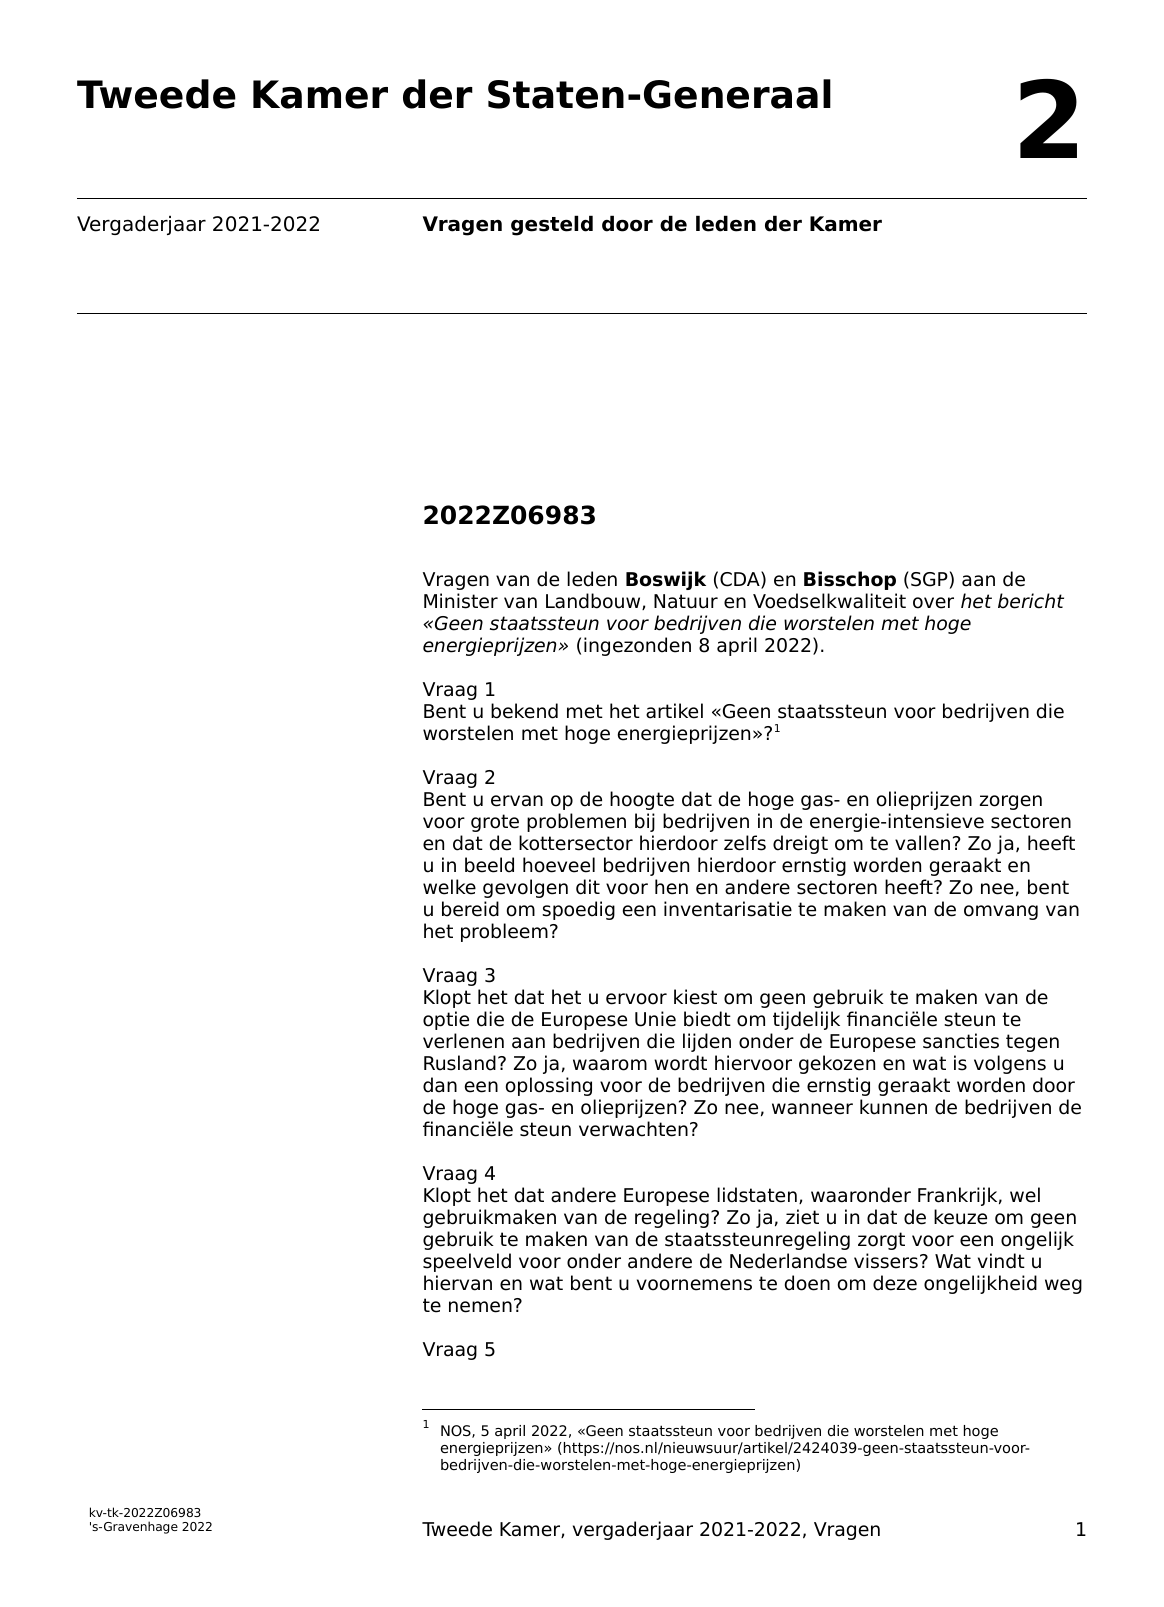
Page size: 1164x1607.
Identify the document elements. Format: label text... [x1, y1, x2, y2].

text Klopt het dat het u ervoor kiest om geen gebruik te maken van de optie die de Europese Unie biedt om tijdelijk financiële steun te verlenen aan bedrijven die lijden onder de Europese sancties tegen Rusland? Zo ja, waarom wordt hiervoor gekozen en wat is volgens u dan een oplossing voor de bedrijven die ernstig geraakt worden door de hoge gas- en olieprijzen? Zo nee, wanneer kunnen de bedrijven de financiële steun verwachten? [422, 987, 1087, 1141]
text Vraag 5 [422, 1339, 1087, 1361]
table_cell Vragen gesteld door de leden der Kamer [422, 199, 1087, 313]
text 2022Z06983 [422, 501, 1087, 531]
text Bent u bekend met het artikel «Geen staatssteun voor bedrijven die worstelen met hoge energieprijzen»? [422, 701, 1087, 745]
text 's-Gravenhage 2022 [88, 1520, 323, 1534]
text Vraag 3 [422, 965, 1087, 987]
table_header Tweede Kamer der Staten-Generaal [77, 59, 886, 198]
text kv-tk-2022Z06983 [88, 1506, 323, 1520]
text Klopt het dat andere Europese lidstaten, waaronder Frankrijk, wel gebruikmaken van de regeling? Zo ja, ziet u in dat de keuze om geen gebruik te maken van de staatssteunregeling zorgt voor een ongelijk speelveld voor onder andere de Nederlandse vissers? Wat vindt u hiervan en wat bent u voornemens te doen om deze ongelijkheid weg te nemen? [422, 1185, 1087, 1317]
table_cell Vergaderjaar 2021-2022 [77, 199, 422, 313]
text Vraag 2 [422, 767, 1087, 789]
table_header 2 [886, 59, 1087, 198]
text Vraag 1 [422, 679, 1087, 701]
text NOS, 5 april 2022, «Geen staatssteun voor bedrijven die worstelen met hoge energieprijzen» (https://nos.nl/nieuwsuur/artikel/2424039-geen-staatssteun-voor-bedrijven-die-worstelen-met-hoge-energieprijzen) [422, 1418, 1087, 1474]
text Vraag 4 [422, 1163, 1087, 1185]
text Vragen van de leden Boswijk (CDA) en Bisschop (SGP) aan de Minister van Landbouw, Natuur en Voedselkwaliteit over het bericht «Geen staatssteun voor bedrijven die worstelen met hoge energieprijzen» (ingezonden 8 april 2022). [422, 569, 1087, 657]
text Bent u ervan op de hoogte dat de hoge gas- en olieprijzen zorgen voor grote problemen bij bedrijven in de energie-intensieve sectoren en dat de kottersector hierdoor zelfs dreigt om te vallen? Zo ja, heeft u in beeld hoeveel bedrijven hierdoor ernstig worden geraakt en welke gevolgen dit voor hen en andere sectoren heeft? Zo nee, bent u bereid om spoedig een inventarisatie te maken van de omvang van het probleem? [422, 789, 1087, 943]
